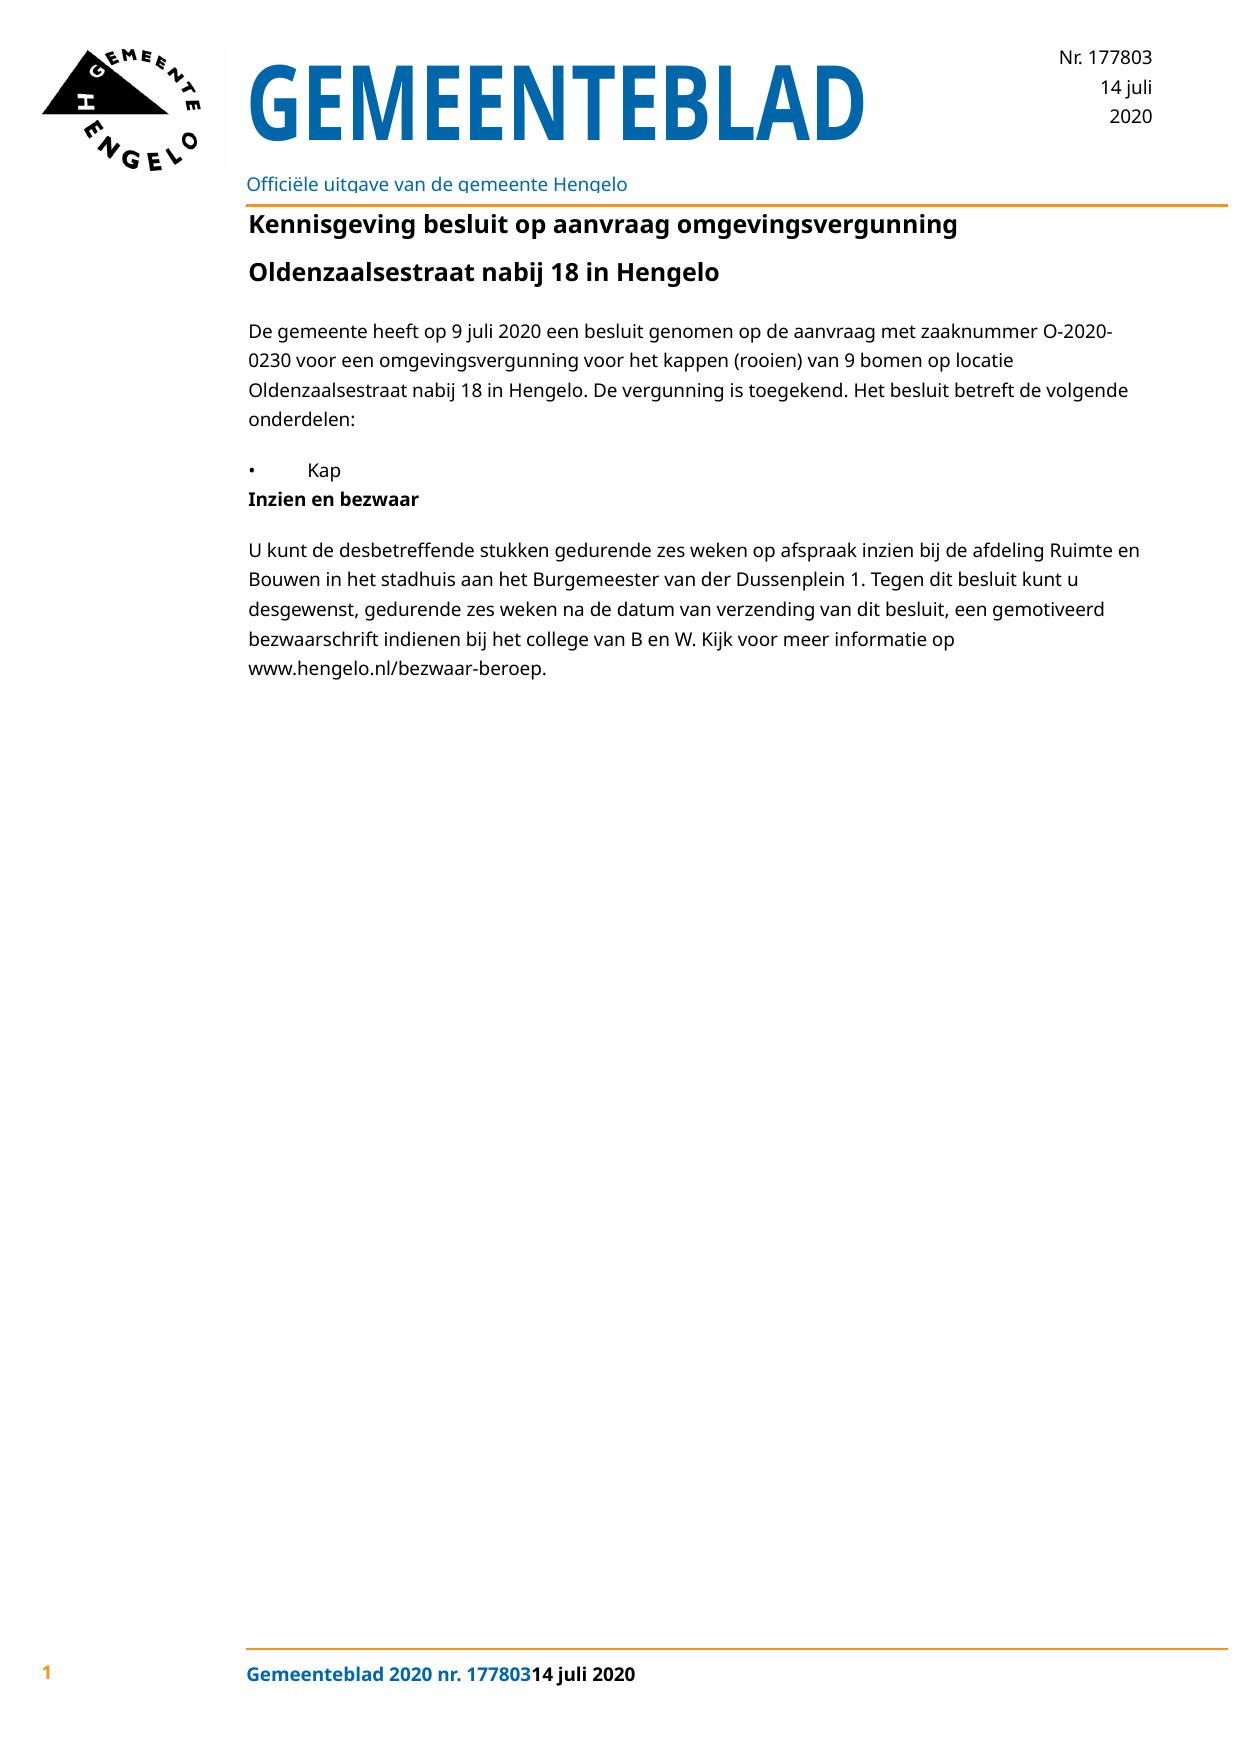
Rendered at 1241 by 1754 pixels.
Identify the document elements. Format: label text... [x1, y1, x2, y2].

list Kap [248, 457, 1152, 483]
picture [41, 47, 231, 172]
text De gemeente heeft op 9 juli 2020 een besluit genomen op de aanvraag met zaaknummer O-2020-0230 voor een omgevingsvergunning voor het kappen (rooien) van 9 bomen op locatie Oldenzaalsestraat nabij 18 in Hengelo. De vergunning is toegekend. Het besluit betreft de volgende onderdelen: [248, 318, 1152, 432]
text Inzien en bezwaar [248, 487, 1152, 512]
text U kunt de desbetreffende stukken gedurende zes weken op afspraak inzien bij de afdeling Ruimte en Bouwen in het stadhuis aan het Burgemeester van der Dussenplein 1. Tegen dit besluit kunt u desgewenst, gedurende zes weken na de datum van verzending van dit besluit, een gemotiveerd bezwaarschrift indienen bij het college van B en W. Kijk voor meer informatie op www.hengelo.nl/bezwaar-beroep. [248, 537, 1152, 681]
text Kennisgeving besluit op aanvraag omgevingsvergunning Oldenzaalsestraat nabij 18 in Hengelo [248, 207, 1152, 288]
